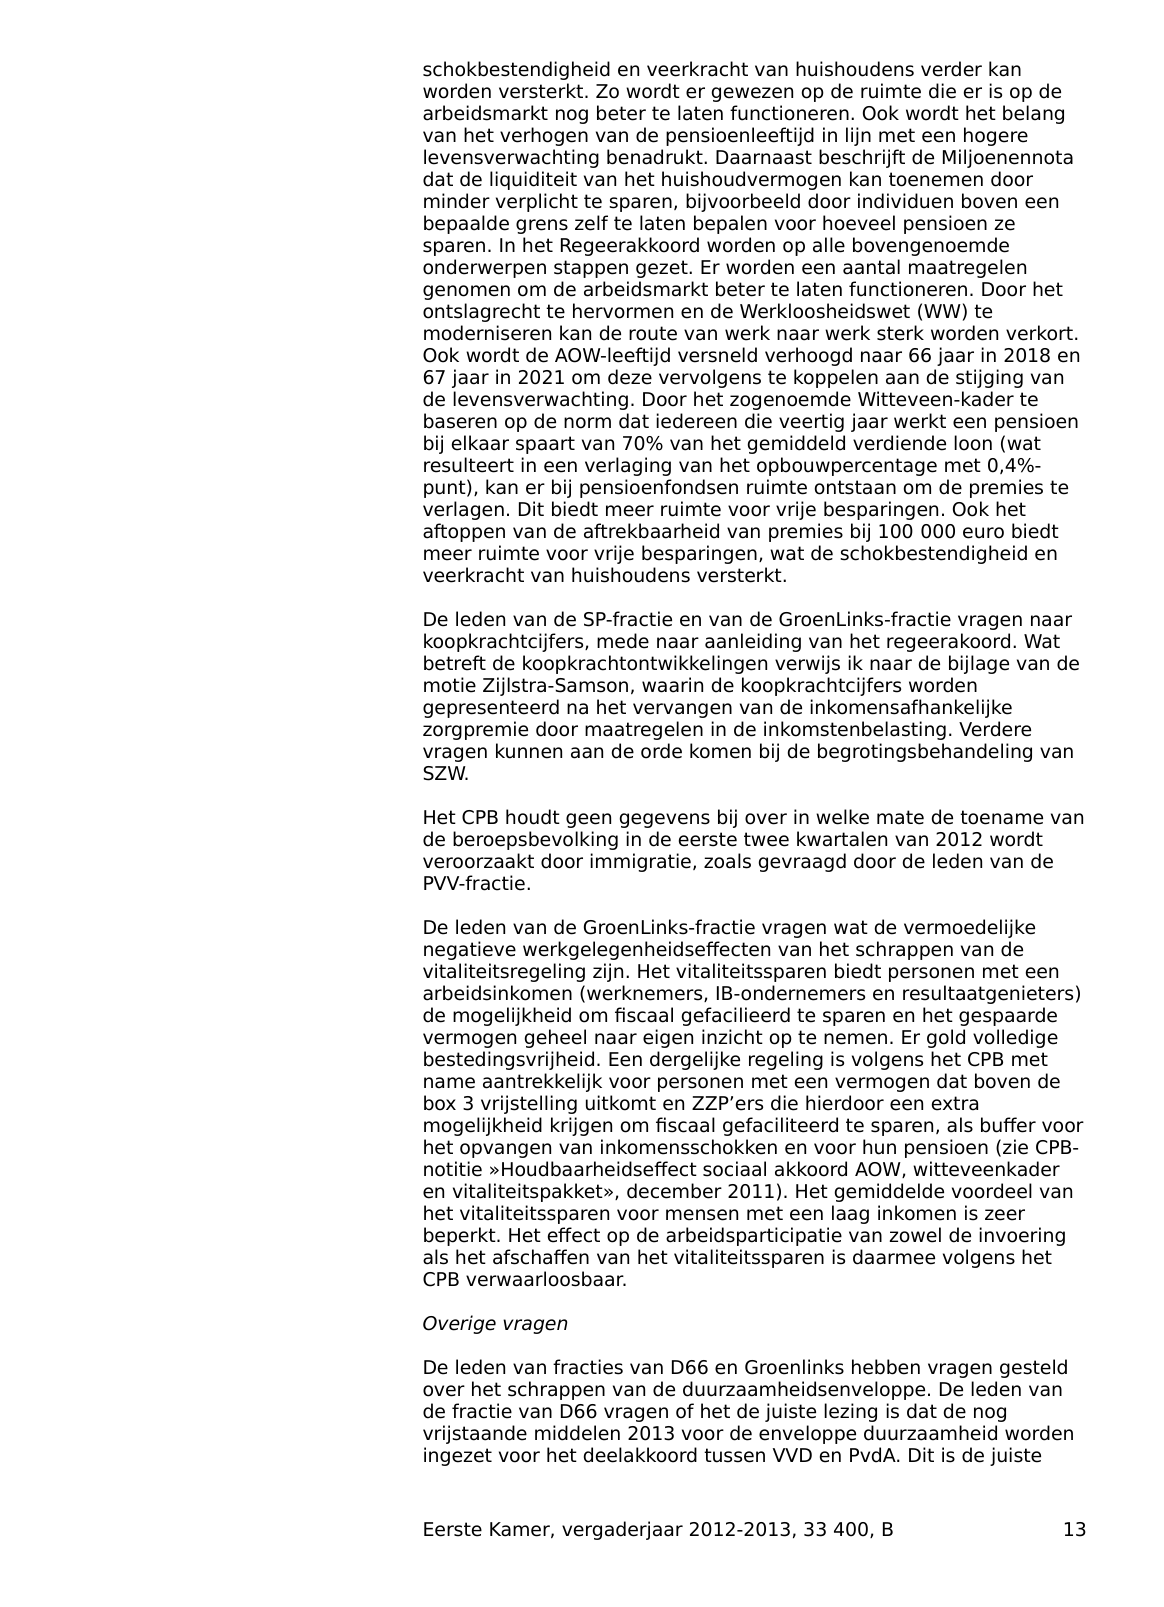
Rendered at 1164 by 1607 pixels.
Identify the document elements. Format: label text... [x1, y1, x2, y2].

text De leden van fracties van D66 en Groenlinks hebben vragen gesteld over het schrappen van de duurzaamheidsenveloppe. De leden van de fractie van D66 vragen of het de juiste lezing is dat de nog vrijstaande middelen 2013 voor de enveloppe duurzaamheid worden ingezet voor het deelakkoord tussen VVD en PvdA. Dit is de juiste [422, 1357, 1087, 1467]
text De leden van de SP-fractie en van de GroenLinks-fractie vragen naar koopkrachtcijfers, mede naar aanleiding van het regeerakoord. Wat betreft de koopkrachtontwikkelingen verwijs ik naar de bijlage van de motie Zijlstra-Samson, waarin de koopkrachtcijfers worden gepresenteerd na het vervangen van de inkomensafhankelijke zorgpremie door maatregelen in de inkomstenbelasting. Verdere vragen kunnen aan de orde komen bij de begrotingsbehandeling van SZW. [422, 609, 1087, 784]
subtitle Overige vragen [422, 1313, 1087, 1335]
text De leden van de GroenLinks-fractie vragen wat de vermoedelijke negatieve werkgelegenheidseffecten van het schrappen van de vitaliteitsregeling zijn. Het vitaliteitssparen biedt personen met een arbeidsinkomen (werknemers, IB-ondernemers en resultaatgenieters) de mogelijkheid om fiscaal gefacilieerd te sparen en het gespaarde vermogen geheel naar eigen inzicht op te nemen. Er gold volledige bestedingsvrijheid. Een dergelijke regeling is volgens het CPB met name aantrekkelijk voor personen met een vermogen dat boven de box 3 vrijstelling uitkomt en ZZP’ers die hierdoor een extra mogelijkheid krijgen om fiscaal gefaciliteerd te sparen, als buffer voor het opvangen van inkomensschokken en voor hun pensioen (zie CPB-notitie »Houdbaarheidseffect sociaal akkoord AOW, witteveenkader en vitaliteitspakket», december 2011). Het gemiddelde voordeel van het vitaliteitssparen voor mensen met een laag inkomen is zeer beperkt. Het effect op de arbeidsparticipatie van zowel de invoering als het afschaffen van het vitaliteitssparen is daarmee volgens het CPB verwaarloosbaar. [422, 917, 1087, 1291]
text Het CPB houdt geen gegevens bij over in welke mate de toename van de beroepsbevolking in de eerste twee kwartalen van 2012 wordt veroorzaakt door immigratie, zoals gevraagd door de leden van de PVV-fractie. [422, 807, 1087, 895]
text schokbestendigheid en veerkracht van huishoudens verder kan worden versterkt. Zo wordt er gewezen op de ruimte die er is op de arbeidsmarkt nog beter te laten functioneren. Ook wordt het belang van het verhogen van de pensioenleeftijd in lijn met een hogere levensverwachting benadrukt. Daarnaast beschrijft de Miljoenennota dat de liquiditeit van het huishoudvermogen kan toenemen door minder verplicht te sparen, bijvoorbeeld door individuen boven een bepaalde grens zelf te laten bepalen voor hoeveel pensioen ze sparen. In het Regeerakkoord worden op alle bovengenoemde onderwerpen stappen gezet. Er worden een aantal maatregelen genomen om de arbeidsmarkt beter te laten functioneren. Door het ontslagrecht te hervormen en de Werkloosheidswet (WW) te moderniseren kan de route van werk naar werk sterk worden verkort. Ook wordt de AOW-leeftijd versneld verhoogd naar 66 jaar in 2018 en 67 jaar in 2021 om deze vervolgens te koppelen aan de stijging van de levensverwachting. Door het zogenoemde Witteveen-kader te baseren op de norm dat iedereen die veertig jaar werkt een pensioen bij elkaar spaart van 70% van het gemiddeld verdiende loon (wat resulteert in een verlaging van het opbouwpercentage met 0,4%-punt), kan er bij pensioenfondsen ruimte ontstaan om de premies te verlagen. Dit biedt meer ruimte voor vrije besparingen. Ook het aftoppen van de aftrekbaarheid van premies bij 100 000 euro biedt meer ruimte voor vrije besparingen, wat de schokbestendigheid en veerkracht van huishoudens versterkt. [422, 59, 1087, 587]
